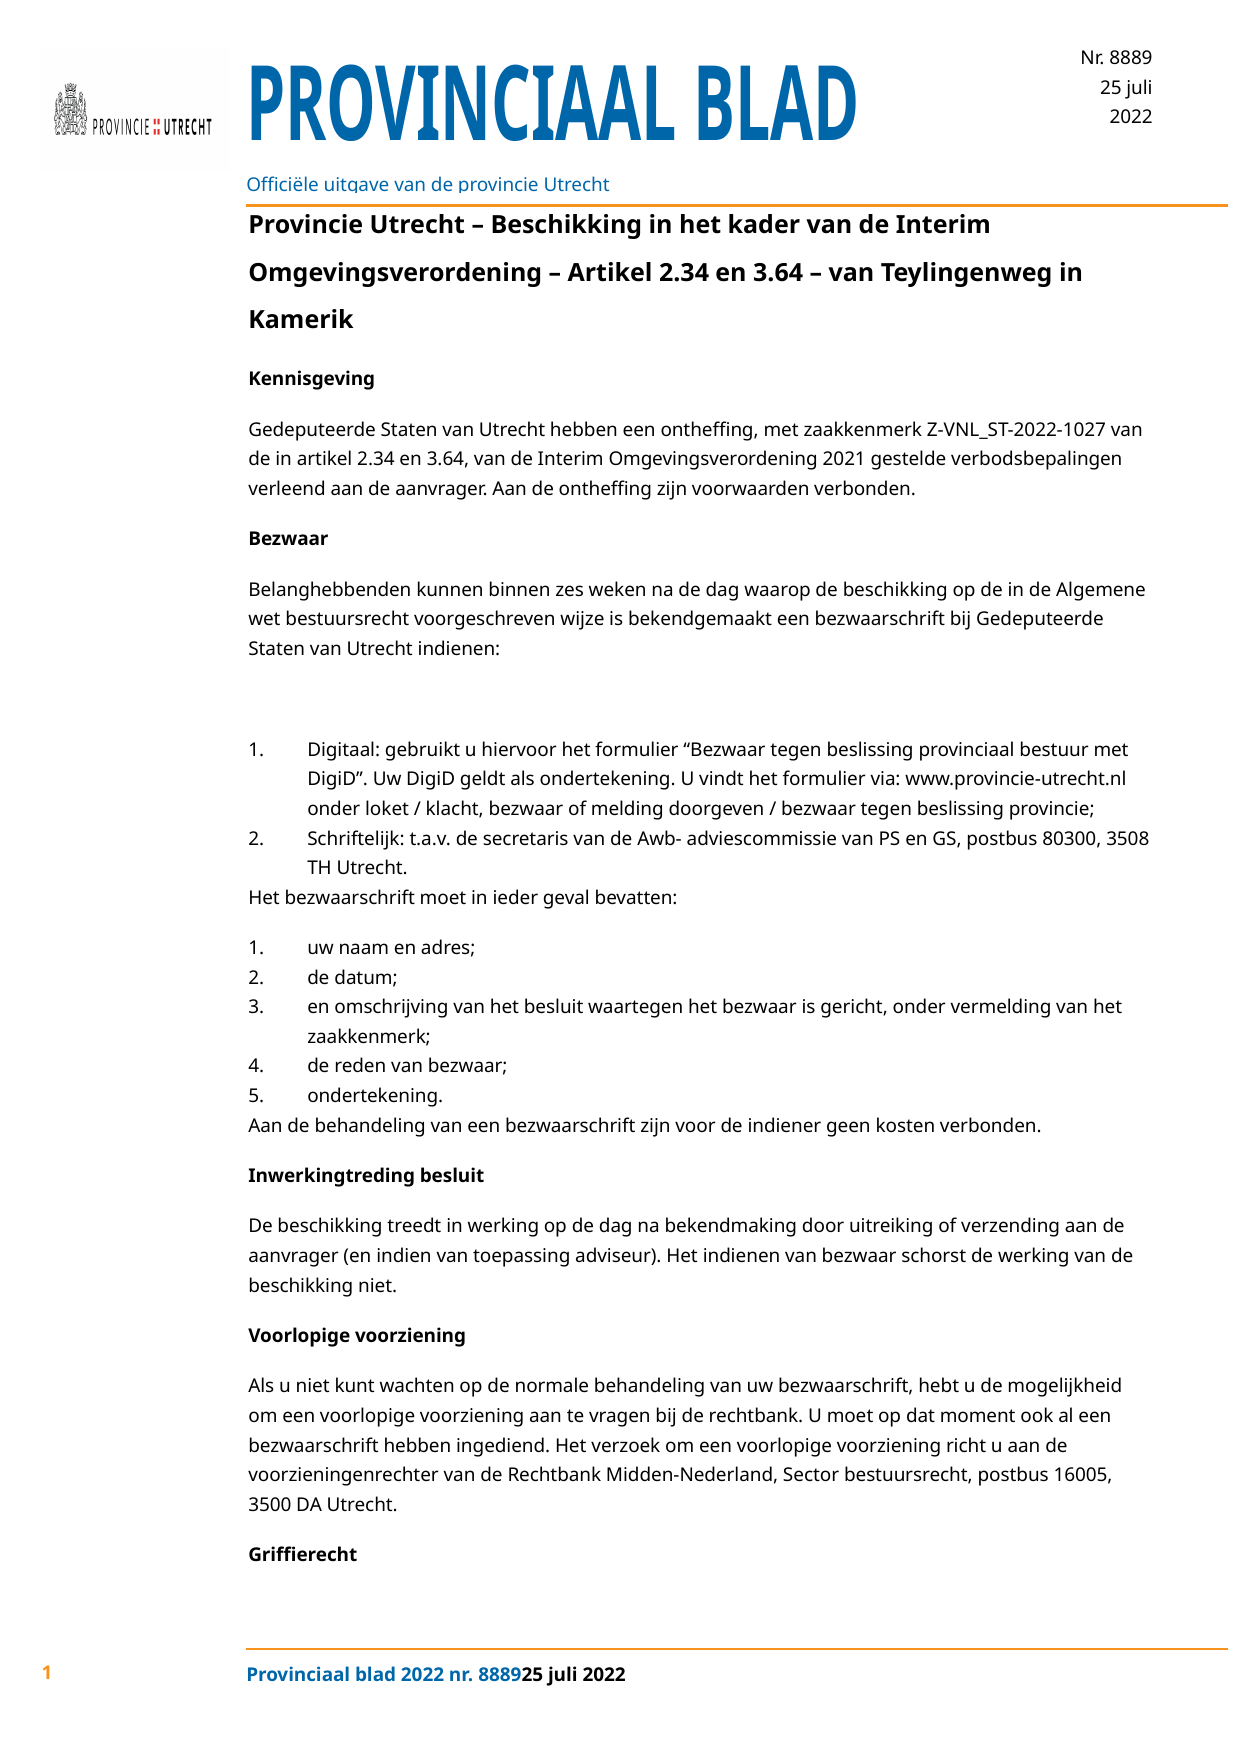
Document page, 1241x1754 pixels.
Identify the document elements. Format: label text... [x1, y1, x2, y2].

text Voorlopige voorziening [248, 1322, 1152, 1348]
text Kennisgeving [248, 366, 1152, 391]
list Digitaal: gebruikt u hiervoor het formulier “Bezwaar tegen beslissing provinciaal bestuur met DigiD”. Uw DigiD geldt als ondertekening. U vindt het formulier via: www.provincie-utrecht.nl onder loket / klacht, bezwaar of melding doorgeven / bezwaar tegen beslissing provincie; [248, 736, 1152, 821]
list en omschrijving van het besluit waartegen het bezwaar is gericht, onder vermelding van het zaakkenmerk; [248, 993, 1152, 1049]
text Als u niet kunt wachten op de normale behandeling van uw bezwaarschrift, hebt u de mogelijkheid om een voorlopige voorziening aan te vragen bij de rechtbank. U moet op dat moment ook al een bezwaarschrift hebben ingediend. Het verzoek om een voorlopige voorziening richt u aan de voorzieningenrechter van de Rechtbank Midden-Nederland, Sector bestuursrecht, postbus 16005, 3500 DA Utrecht. [248, 1373, 1152, 1517]
picture [41, 47, 231, 172]
list ondertekening. [248, 1082, 1152, 1108]
list Schriftelijk: t.a.v. de secretaris van de Awb- adviescommissie van PS en GS, postbus 80300, 3508 TH Utrecht. [248, 825, 1152, 880]
list de reden van bezwaar; [248, 1053, 1152, 1078]
text Inwerkingtreding besluit [248, 1162, 1152, 1188]
text Bezwaar [248, 526, 1152, 551]
text Het bezwaarschrift moet in ieder geval bevatten: [248, 884, 1152, 909]
text Provincie Utrecht – Beschikking in het kader van de Interim Omgevingsverordening – Artikel 2.34 en 3.64 – van Teylingenweg in Kamerik [248, 207, 1152, 336]
text Belanghebbenden kunnen binnen zes weken na de dag waarop de beschikking op de in de Algemene wet bestuursrecht voorgeschreven wijze is bekendgemaakt een bezwaarschrift bij Gedeputeerde Staten van Utrecht indienen: [248, 576, 1152, 661]
list de datum; [248, 964, 1152, 989]
text Aan de behandeling van een bezwaarschrift zijn voor de indiener geen kosten verbonden. [248, 1112, 1152, 1137]
list uw naam en adres; [248, 934, 1152, 960]
text De beschikking treedt in werking op de dag na bekendmaking door uitreiking of verzending aan de aanvrager (en indien van toepassing adviseur). Het indienen van bezwaar schorst de werking van de beschikking niet. [248, 1213, 1152, 1297]
text Griffierecht [248, 1541, 1152, 1567]
text Gedeputeerde Staten van Utrecht hebben een ontheffing, met zaakkenmerk Z-VNL_ST-2022-1027 van de in artikel 2.34 en 3.64, van de Interim Omgevingsverordening 2021 gestelde verbodsbepalingen verleend aan de aanvrager. Aan de ontheffing zijn voorwaarden verbonden. [248, 416, 1152, 501]
